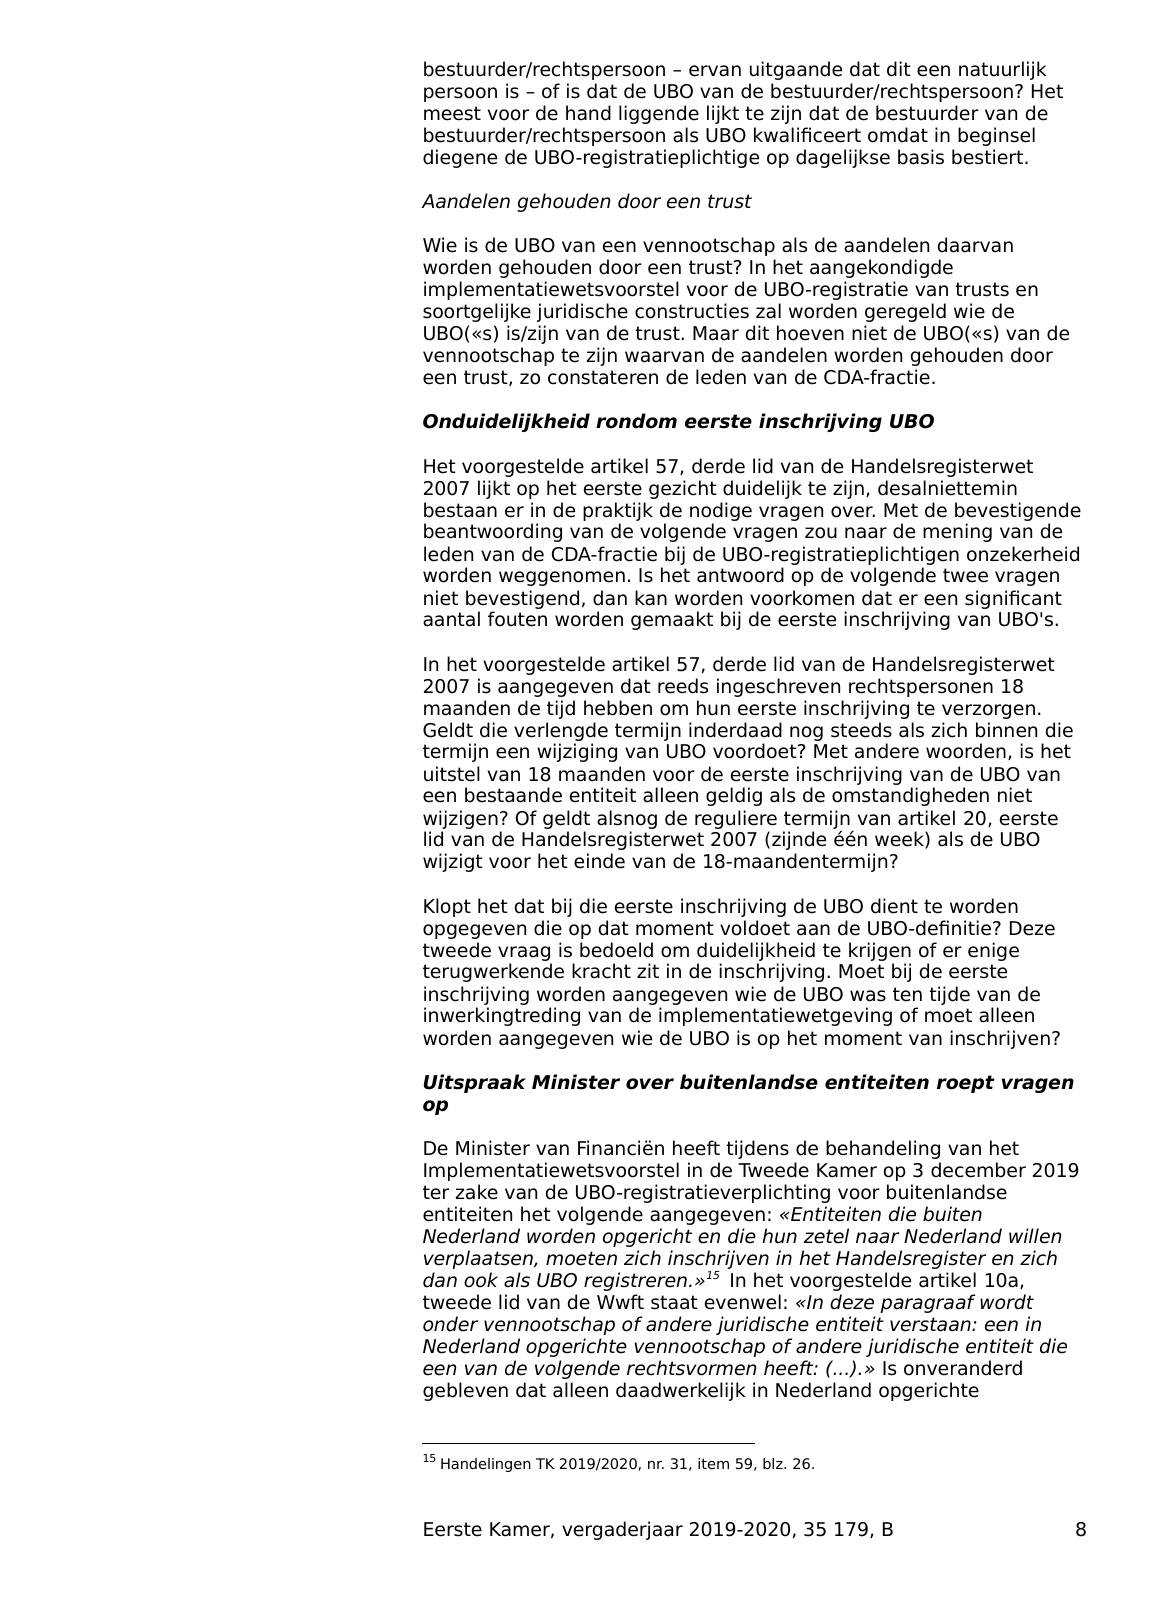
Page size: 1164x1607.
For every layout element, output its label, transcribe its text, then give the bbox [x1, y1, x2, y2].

text Klopt het dat bij die eerste inschrijving de UBO dient te worden opgegeven die op dat moment voldoet aan de UBO-definitie? Deze tweede vraag is bedoeld om duidelijkheid te krijgen of er enige terugwerkende kracht zit in de inschrijving. Moet bij de eerste inschrijving worden aangegeven wie de UBO was ten tijde van de inwerkingtreding van de implementatiewetgeving of moet alleen worden aangegeven wie de UBO is op het moment van inschrijven? [422, 896, 1087, 1049]
text De Minister van Financiën heeft tijdens de behandeling van het Implementatiewetsvoorstel in de Tweede Kamer op 3 december 2019 ter zake van de UBO-registratieverplichting voor buitenlandse entiteiten het volgende aangegeven: «Entiteiten die buiten Nederland worden opgericht en die hun zetel naar Nederland willen verplaatsen, moeten zich inschrijven in het Handelsregister en zich dan ook als UBO registreren.» In het voorgestelde artikel 10a, tweede lid van de Wwft staat evenwel: «In deze paragraaf wordt onder vennootschap of andere juridische entiteit verstaan: een in Nederland opgerichte vennootschap of andere juridische entiteit die een van de volgende rechtsvormen heeft: (...).» Is onveranderd gebleven dat alleen daadwerkelijk in Nederland opgerichte [422, 1138, 1087, 1401]
subtitle Onduidelijkheid rondom eerste inschrijving UBO [422, 411, 1087, 433]
text In het voorgestelde artikel 57, derde lid van de Handelsregisterwet 2007 is aangegeven dat reeds ingeschreven rechtspersonen 18 maanden de tijd hebben om hun eerste inschrijving te verzorgen. Geldt die verlengde termijn inderdaad nog steeds als zich binnen die termijn een wijziging van UBO voordoet? Met andere woorden, is het uitstel van 18 maanden voor de eerste inschrijving van de UBO van een bestaande entiteit alleen geldig als de omstandigheden niet wijzigen? Of geldt alsnog de reguliere termijn van artikel 20, eerste lid van de Handelsregisterwet 2007 (zijnde één week) als de UBO wijzigt voor het einde van de 18-maandentermijn? [422, 653, 1087, 873]
text Het voorgestelde artikel 57, derde lid van de Handelsregisterwet 2007 lijkt op het eerste gezicht duidelijk te zijn, desalniettemin bestaan er in de praktijk de nodige vragen over. Met de bevestigende beantwoording van de volgende vragen zou naar de mening van de leden van de CDA-fractie bij de UBO-registratieplichtigen onzekerheid worden weggenomen. Is het antwoord op de volgende twee vragen niet bevestigend, dan kan worden voorkomen dat er een significant aantal fouten worden gemaakt bij de eerste inschrijving van UBO's. [422, 456, 1087, 631]
text Handelingen TK 2019/2020, nr. 31, item 59, blz. 26. [422, 1452, 1087, 1474]
subtitle Aandelen gehouden door een trust [422, 191, 1087, 213]
subtitle Uitspraak Minister over buitenlandse entiteiten roept vragen op [422, 1072, 1087, 1116]
text bestuurder/rechtspersoon – ervan uitgaande dat dit een natuurlijk persoon is – of is dat de UBO van de bestuurder/rechtspersoon? Het meest voor de hand liggende lijkt te zijn dat de bestuurder van de bestuurder/rechtspersoon als UBO kwalificeert omdat in beginsel diegene de UBO-registratieplichtige op dagelijkse basis bestiert. [422, 59, 1087, 169]
text Wie is de UBO van een vennootschap als de aandelen daarvan worden gehouden door een trust? In het aangekondigde implementatiewetsvoorstel voor de UBO-registratie van trusts en soortgelijke juridische constructies zal worden geregeld wie de UBO(«s) is/zijn van de trust. Maar dit hoeven niet de UBO(«s) van de vennootschap te zijn waarvan de aandelen worden gehouden door een trust, zo constateren de leden van de CDA-fractie. [422, 235, 1087, 389]
